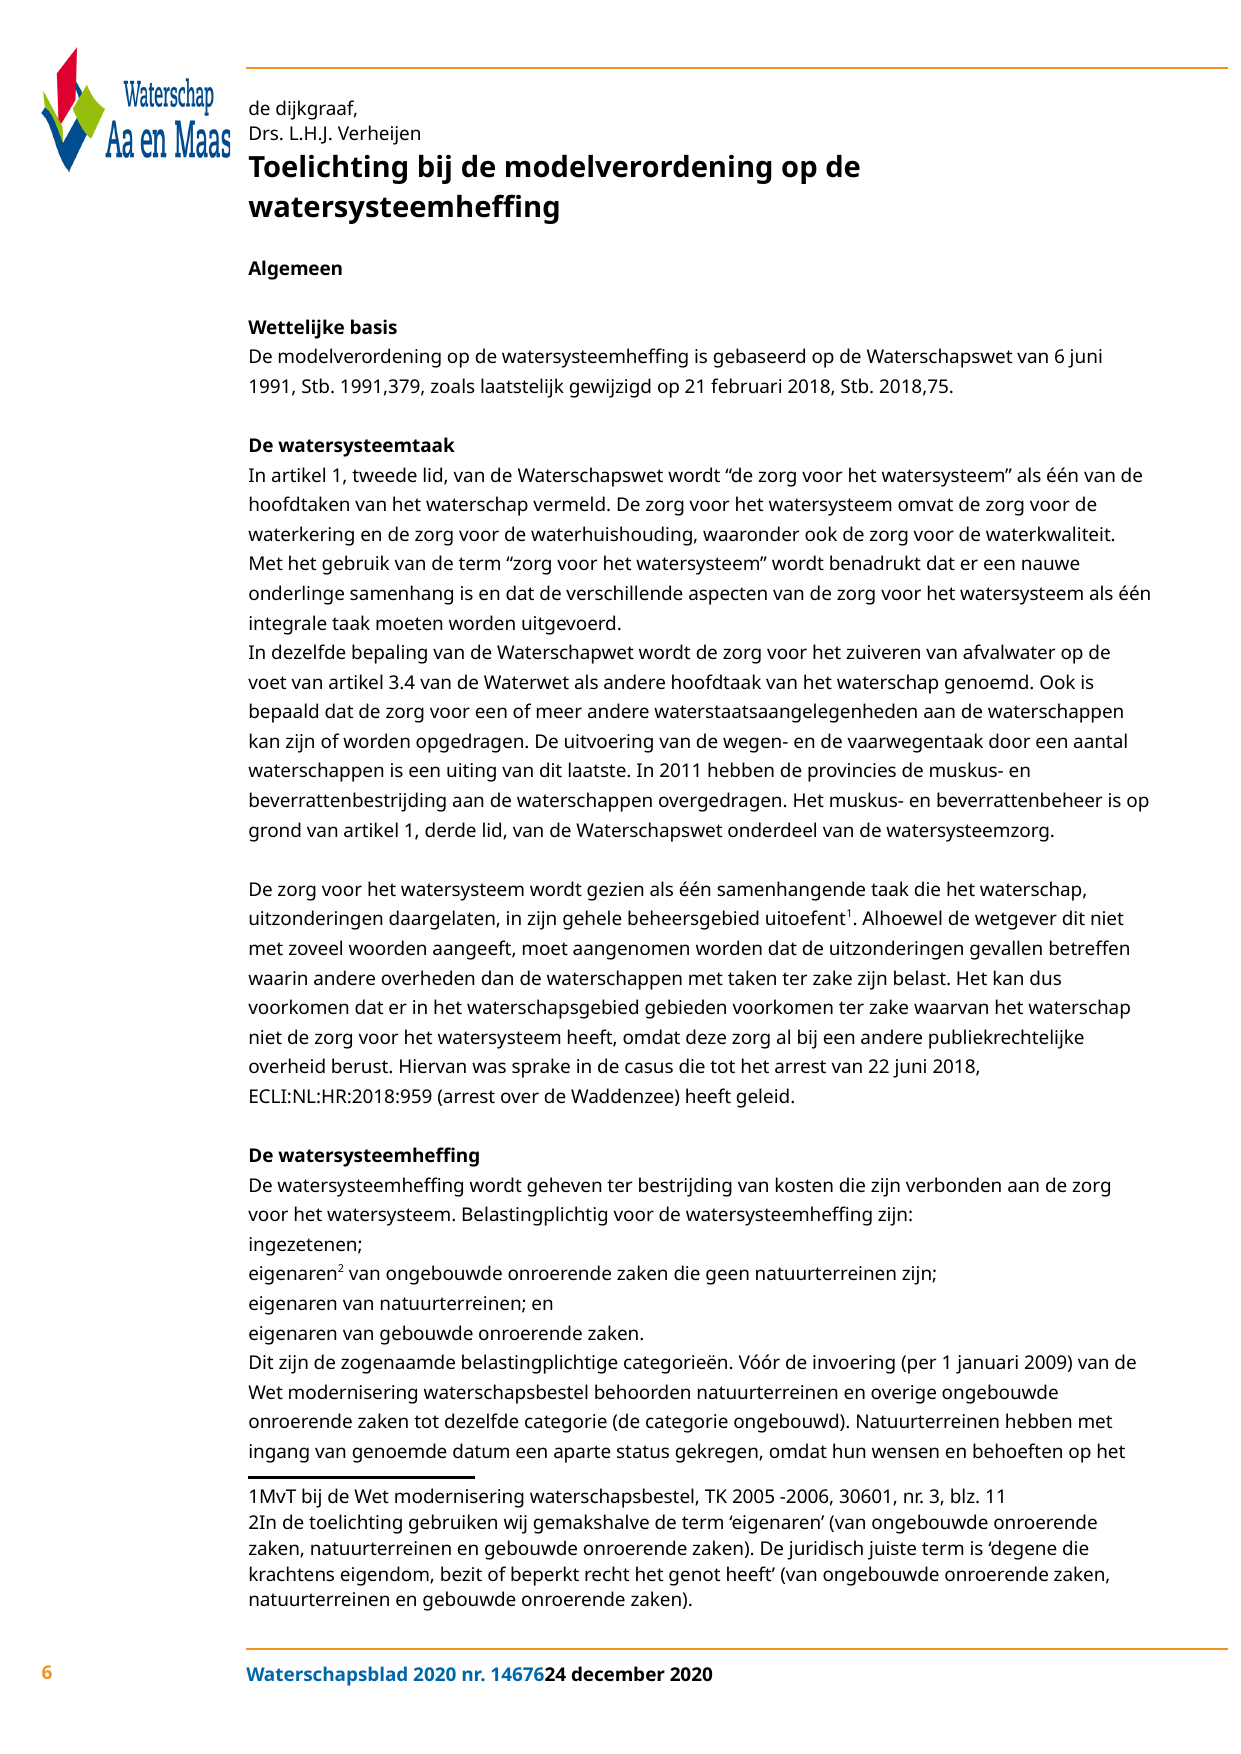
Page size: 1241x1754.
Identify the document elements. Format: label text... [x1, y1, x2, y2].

text MvT bij de Wet modernisering waterschapsbestel, TK 2005 -2006, 30601, nr. 3, blz. 11 [248, 1483, 1152, 1509]
text Wettelijke basis [248, 314, 1152, 340]
text de dijkgraaf, [248, 95, 1152, 121]
text Drs. L.H.J. Verheijen [248, 121, 1152, 146]
text In dezelfde bepaling van de Waterschapwet wordt de zorg voor het zuiveren van afvalwater op de voet van artikel 3.4 van de Waterwet als andere hoofdtaak van het waterschap genoemd. Ook is bepaald dat de zorg voor een of meer andere waterstaatsaangelegenheden aan de waterschappen kan zijn of worden opgedragen. De uitvoering van de wegen- en de vaarwegentaak door een aantal waterschappen is een uiting van dit laatste. In 2011 hebben de provincies de muskus- en beverrattenbestrijding aan de waterschappen overgedragen. Het muskus- en beverrattenbeheer is op grond van artikel 1, derde lid, van de Waterschapswet onderdeel van de watersysteemzorg. [248, 639, 1152, 843]
text De watersysteemheffing [248, 1142, 1152, 1168]
text De watersysteemheffing wordt geheven ter bestrijding van kosten die zijn verbonden aan de zorg voor het watersysteem. Belastingplichtig voor de watersysteemheffing zijn: [248, 1172, 1152, 1227]
text De modelverordening op de watersysteemheffing is gebaseerd op de Waterschapswet van 6 juni 1991, Stb. 1991,379, zoals laatstelijk gewijzigd op 21 februari 2018, Stb. 2018,75. [248, 343, 1152, 399]
text Algemeen [248, 255, 1152, 281]
text De watersysteemtaak [248, 432, 1152, 458]
text In artikel 1, tweede lid, van de Waterschapswet wordt “de zorg voor het watersysteem” als één van de hoofdtaken van het waterschap vermeld. De zorg voor het watersysteem omvat de zorg voor de waterkering en de zorg voor de waterhuishouding, waaronder ook de zorg voor de waterkwaliteit. Met het gebruik van de term “zorg voor het watersysteem” wordt benadrukt dat er een nauwe onderlinge samenhang is en dat de verschillende aspecten van de zorg voor het watersysteem als één integrale taak moeten worden uitgevoerd. [248, 462, 1152, 636]
picture [41, 47, 231, 172]
text eigenaren van gebouwde onroerende zaken. [248, 1320, 1152, 1346]
text In de toelichting gebruiken wij gemakshalve de term ‘eigenaren’ (van ongebouwde onroerende zaken, natuurterreinen en gebouwde onroerende zaken). De juridisch juiste term is ‘degene die krachtens eigendom, bezit of beperkt recht het genot heeft’ (van ongebouwde onroerende zaken, natuurterreinen en gebouwde onroerende zaken). [248, 1509, 1152, 1612]
text eigenaren van ongebouwde onroerende zaken die geen natuurterreinen zijn; [248, 1261, 1152, 1286]
text ingezetenen; [248, 1231, 1152, 1257]
text Toelichting bij de modelverordening op de watersysteemheffing [248, 146, 1152, 226]
text De zorg voor het watersysteem wordt gezien als één samenhangende taak die het waterschap, uitzonderingen daargelaten, in zijn gehele beheersgebied uitoefent. Alhoewel de wetgever dit niet met zoveel woorden aangeeft, moet aangenomen worden dat de uitzonderingen gevallen betreffen waarin andere overheden dan de waterschappen met taken ter zake zijn belast. Het kan dus voorkomen dat er in het waterschapsgebied gebieden voorkomen ter zake waarvan het waterschap niet de zorg voor het watersysteem heeft, omdat deze zorg al bij een andere publiekrechtelijke overheid berust. Hiervan was sprake in de casus die tot het arrest van 22 juni 2018, ECLI:NL:HR:2018:959 (arrest over de Waddenzee) heeft geleid. [248, 876, 1152, 1109]
text Dit zijn de zogenaamde belastingplichtige categorieën. Vóór de invoering (per 1 januari 2009) van de Wet modernisering waterschapsbestel behoorden natuurterreinen en overige ongebouwde onroerende zaken tot dezelfde categorie (de categorie ongebouwd). Natuurterreinen hebben met ingang van genoemde datum een aparte status gekregen, omdat hun wensen en behoeften op het [248, 1349, 1152, 1464]
text eigenaren van natuurterreinen; en [248, 1290, 1152, 1316]
